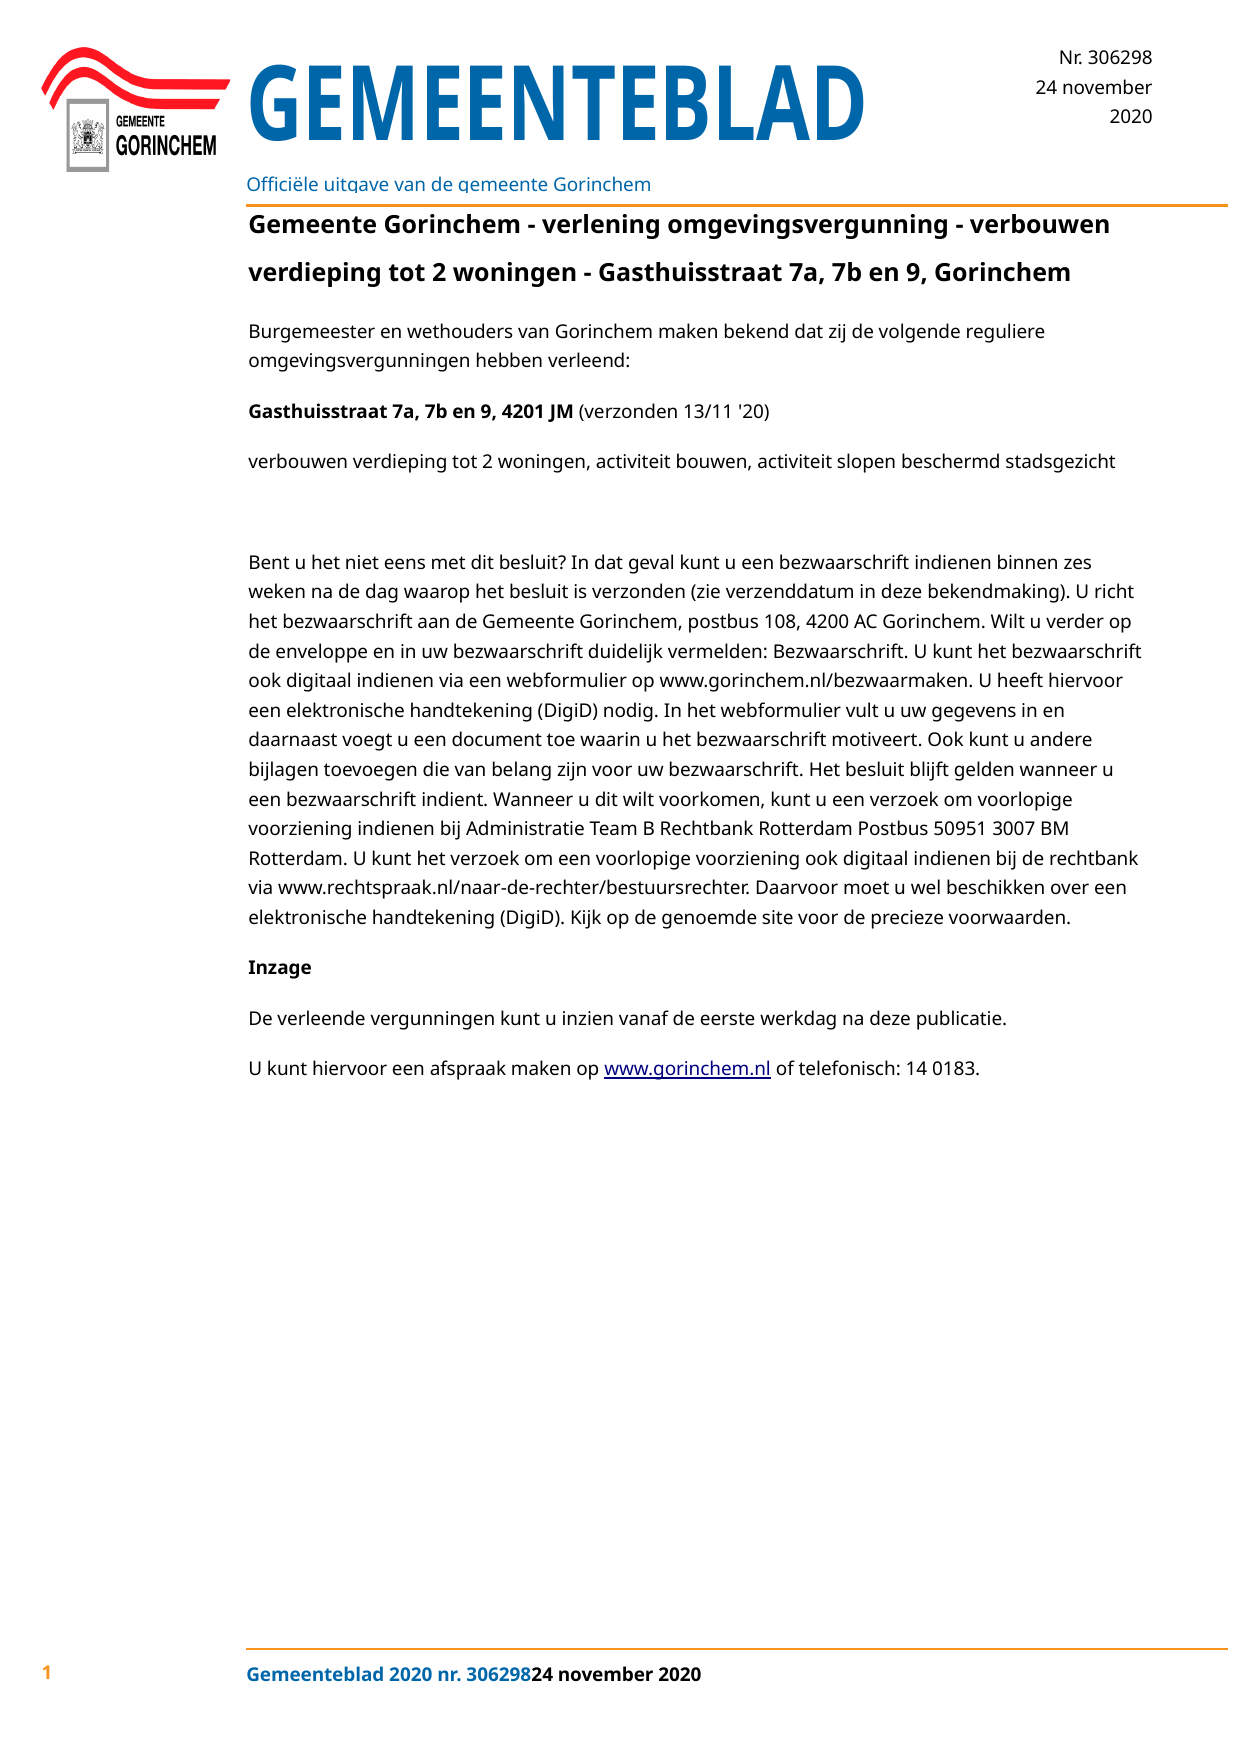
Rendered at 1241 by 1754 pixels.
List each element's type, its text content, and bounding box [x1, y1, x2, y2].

text Gemeente Gorinchem - verlening omgevingsvergunning - verbouwen verdieping tot 2 woningen - Gasthuisstraat 7a, 7b en 9, Gorinchem [248, 207, 1152, 288]
text Gasthuisstraat 7a, 7b en 9, 4201 JM (verzonden 13/11 '20) [248, 398, 1152, 424]
text verbouwen verdieping tot 2 woningen, activiteit bouwen, activiteit slopen beschermd stadsgezicht [248, 448, 1152, 474]
picture [41, 47, 231, 172]
text De verleende vergunningen kunt u inzien vanaf de eerste werkdag na deze publicatie. [248, 1005, 1152, 1031]
text U kunt hiervoor een afspraak maken op www.gorinchem.nl of telefonisch: 14 0183. [248, 1055, 1152, 1081]
text Burgemeester en wethouders van Gorinchem maken bekend dat zij de volgende reguliere omgevingsvergunningen hebben verleend: [248, 318, 1152, 373]
text Bent u het niet eens met dit besluit? In dat geval kunt u een bezwaarschrift indienen binnen zes weken na de dag waarop het besluit is verzonden (zie verzenddatum in deze bekendmaking). U richt het bezwaarschrift aan de Gemeente Gorinchem, postbus 108, 4200 AC Gorinchem. Wilt u verder op de enveloppe en in uw bezwaarschrift duidelijk vermelden: Bezwaarschrift. U kunt het bezwaarschrift ook digitaal indienen via een webformulier op www.gorinchem.nl/bezwaarmaken. U heeft hiervoor een elektronische handtekening (DigiD) nodig. In het webformulier vult u uw gegevens in en daarnaast voegt u een document toe waarin u het bezwaarschrift motiveert. Ook kunt u andere bijlagen toevoegen die van belang zijn voor uw bezwaarschrift. Het besluit blijft gelden wanneer u een bezwaarschrift indient. Wanneer u dit wilt voorkomen, kunt u een verzoek om voorlopige voorziening indienen bij Administratie Team B Rechtbank Rotterdam Postbus 50951 3007 BM Rotterdam. U kunt het verzoek om een voorlopige voorziening ook digitaal indienen bij de rechtbank via www.rechtspraak.nl/naar-de-rechter/bestuursrechter. Daarvoor moet u wel beschikken over een elektronische handtekening (DigiD). Kijk op de genoemde site voor de precieze voorwaarden. [248, 549, 1152, 930]
text Inzage [248, 954, 1152, 980]
